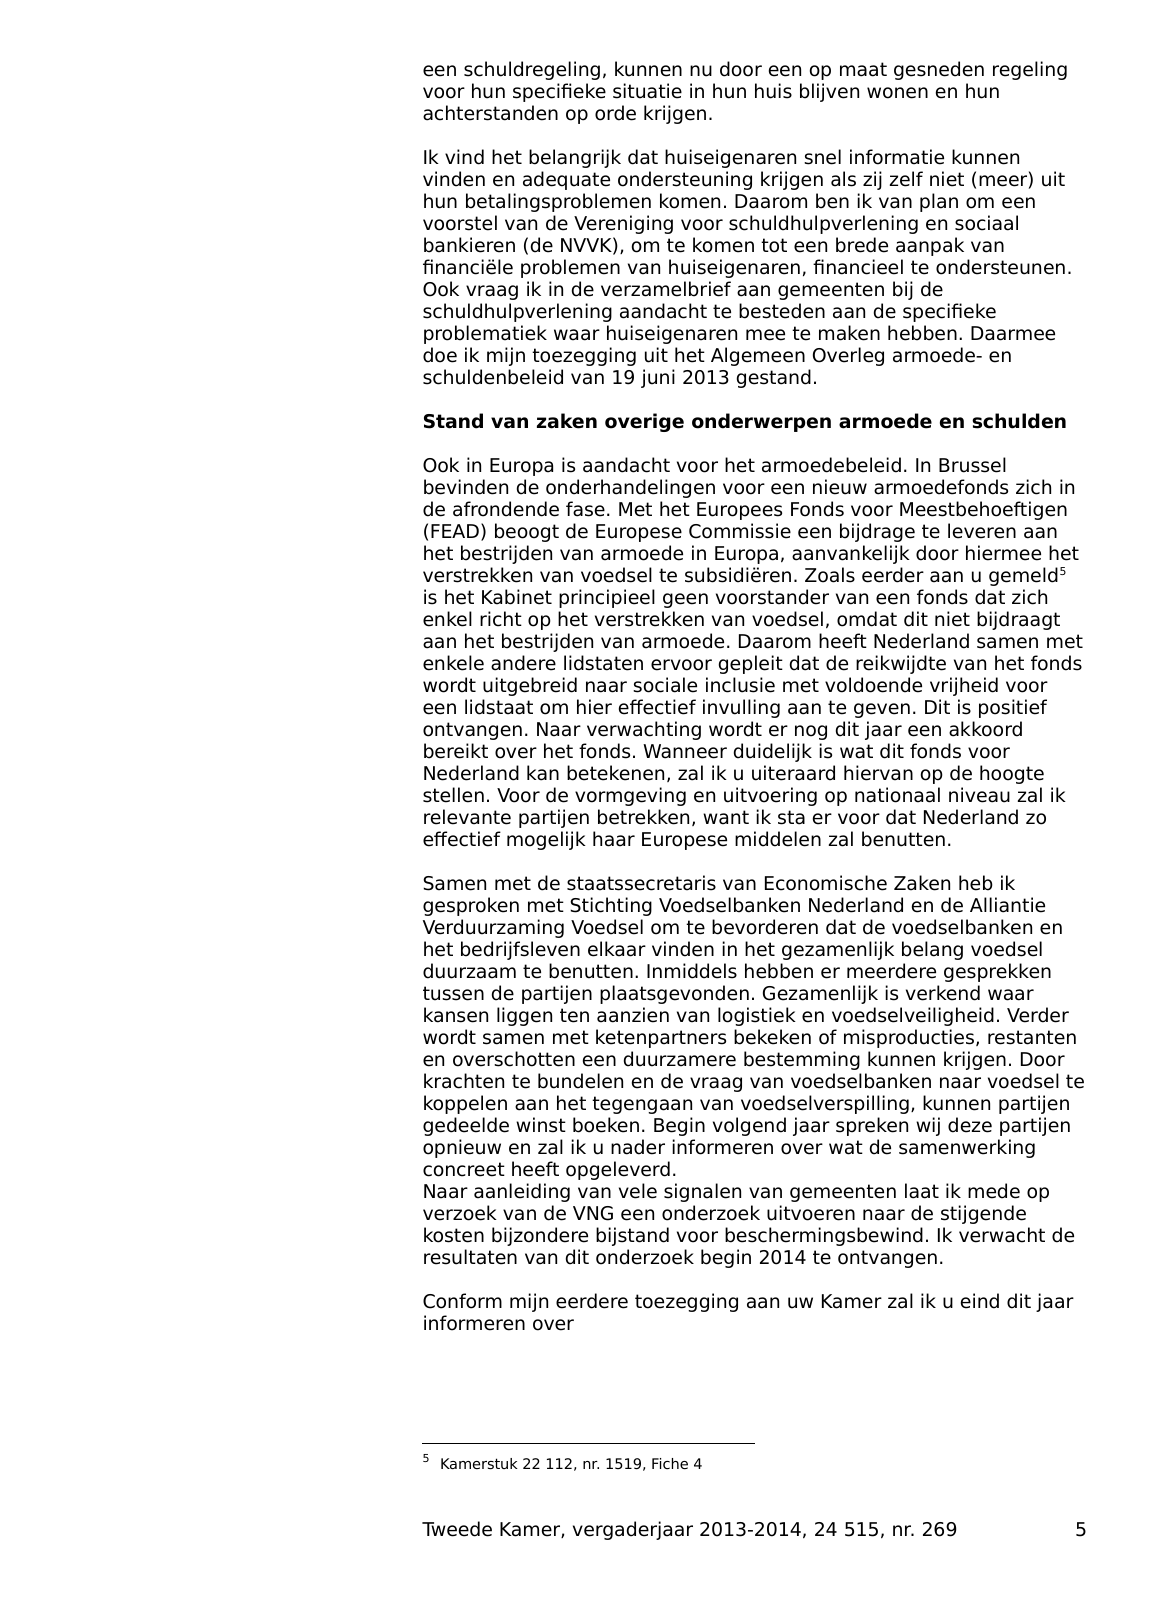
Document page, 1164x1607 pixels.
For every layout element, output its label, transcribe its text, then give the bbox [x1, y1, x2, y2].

text Ik vind het belangrijk dat huiseigenaren snel informatie kunnen vinden en adequate ondersteuning krijgen als zij zelf niet (meer) uit hun betalingsproblemen komen. Daarom ben ik van plan om een voorstel van de Vereniging voor schuldhulpverlening en sociaal bankieren (de NVVK), om te komen tot een brede aanpak van financiële problemen van huiseigenaren, financieel te ondersteunen. [422, 147, 1087, 279]
subtitle Stand van zaken overige onderwerpen armoede en schulden [422, 411, 1087, 433]
text Kamerstuk 22 112, nr. 1519, Fiche 4 [422, 1452, 1087, 1474]
text Ook in Europa is aandacht voor het armoedebeleid. In Brussel bevinden de onderhandelingen voor een nieuw armoedefonds zich in de afrondende fase. Met het Europees Fonds voor Meestbehoeftigen (FEAD) beoogt de Europese Commissie een bijdrage te leveren aan het bestrijden van armoede in Europa, aanvankelijk door hiermee het verstrekken van voedsel te subsidiëren. Zoals eerder aan u gemeld is het Kabinet principieel geen voorstander van een fonds dat zich enkel richt op het verstrekken van voedsel, omdat dit niet bijdraagt aan het bestrijden van armoede. Daarom heeft Nederland samen met enkele andere lidstaten ervoor gepleit dat de reikwijdte van het fonds wordt uitgebreid naar sociale inclusie met voldoende vrijheid voor een lidstaat om hier effectief invulling aan te geven. Dit is positief ontvangen. Naar verwachting wordt er nog dit jaar een akkoord bereikt over het fonds. Wanneer duidelijk is wat dit fonds voor Nederland kan betekenen, zal ik u uiteraard hiervan op de hoogte stellen. Voor de vormgeving en uitvoering op nationaal niveau zal ik relevante partijen betrekken, want ik sta er voor dat Nederland zo effectief mogelijk haar Europese middelen zal benutten. [422, 455, 1087, 851]
text Naar aanleiding van vele signalen van gemeenten laat ik mede op verzoek van de VNG een onderzoek uitvoeren naar de stijgende kosten bijzondere bijstand voor beschermingsbewind. Ik verwacht de resultaten van dit onderzoek begin 2014 te ontvangen. [422, 1181, 1087, 1269]
text Ook vraag ik in de verzamelbrief aan gemeenten bij de schuldhulpverlening aandacht te besteden aan de specifieke problematiek waar huiseigenaren mee te maken hebben. Daarmee doe ik mijn toezegging uit het Algemeen Overleg armoede- en schuldenbeleid van 19 juni 2013 gestand. [422, 279, 1087, 389]
text Samen met de staatssecretaris van Economische Zaken heb ik gesproken met Stichting Voedselbanken Nederland en de Alliantie Verduurzaming Voedsel om te bevorderen dat de voedselbanken en het bedrijfsleven elkaar vinden in het gezamenlijk belang voedsel duurzaam te benutten. Inmiddels hebben er meerdere gesprekken tussen de partijen plaatsgevonden. Gezamenlijk is verkend waar kansen liggen ten aanzien van logistiek en voedselveiligheid. Verder wordt samen met ketenpartners bekeken of misproducties, restanten en overschotten een duurzamere bestemming kunnen krijgen. Door krachten te bundelen en de vraag van voedselbanken naar voedsel te koppelen aan het tegengaan van voedselverspilling, kunnen partijen gedeelde winst boeken. Begin volgend jaar spreken wij deze partijen opnieuw en zal ik u nader informeren over wat de samenwerking concreet heeft opgeleverd. [422, 873, 1087, 1181]
text Conform mijn eerdere toezegging aan uw Kamer zal ik u eind dit jaar informeren over [422, 1291, 1087, 1335]
text een schuldregeling, kunnen nu door een op maat gesneden regeling voor hun specifieke situatie in hun huis blijven wonen en hun achterstanden op orde krijgen. [422, 59, 1087, 125]
